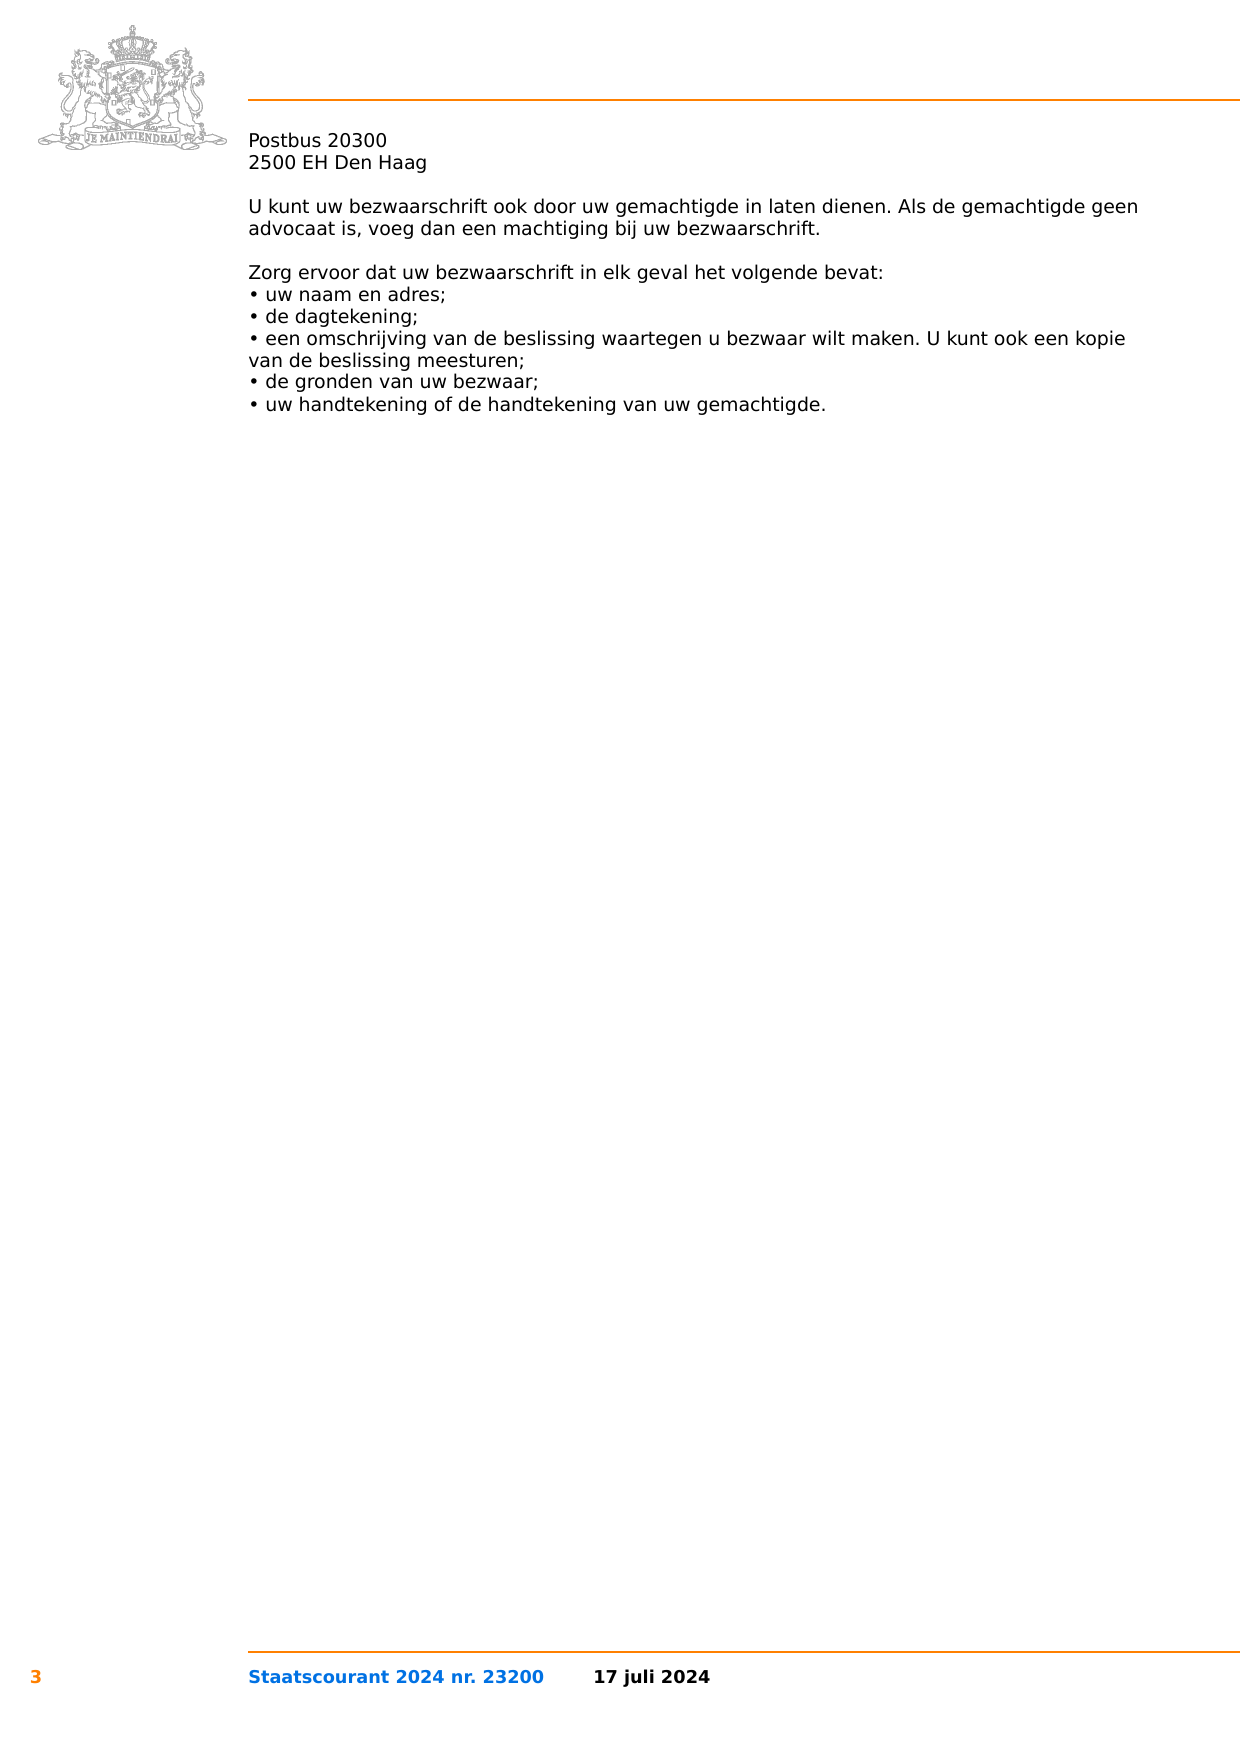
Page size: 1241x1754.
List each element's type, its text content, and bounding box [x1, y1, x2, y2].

picture [38, 25, 227, 150]
text U kunt uw bezwaarschrift ook door uw gemachtigde in laten dienen. Als de gemachtigde geen advocaat is, voeg dan een machtiging bij uw bezwaarschrift. [248, 196, 1163, 240]
text • uw naam en adres; [248, 283, 1163, 306]
text 2500 EH Den Haag [248, 152, 1163, 174]
text Postbus 20300 [248, 130, 1163, 152]
text • de dagtekening; [248, 306, 1163, 327]
text • een omschrijving van de beslissing waartegen u bezwaar wilt maken. U kunt ook een kopie van de beslissing meesturen; [248, 327, 1163, 371]
text Zorg ervoor dat uw bezwaarschrift in elk geval het volgende bevat: [248, 262, 1163, 283]
text • de gronden van uw bezwaar; [248, 371, 1163, 393]
text • uw handtekening of de handtekening van uw gemachtigde. [248, 393, 1163, 415]
